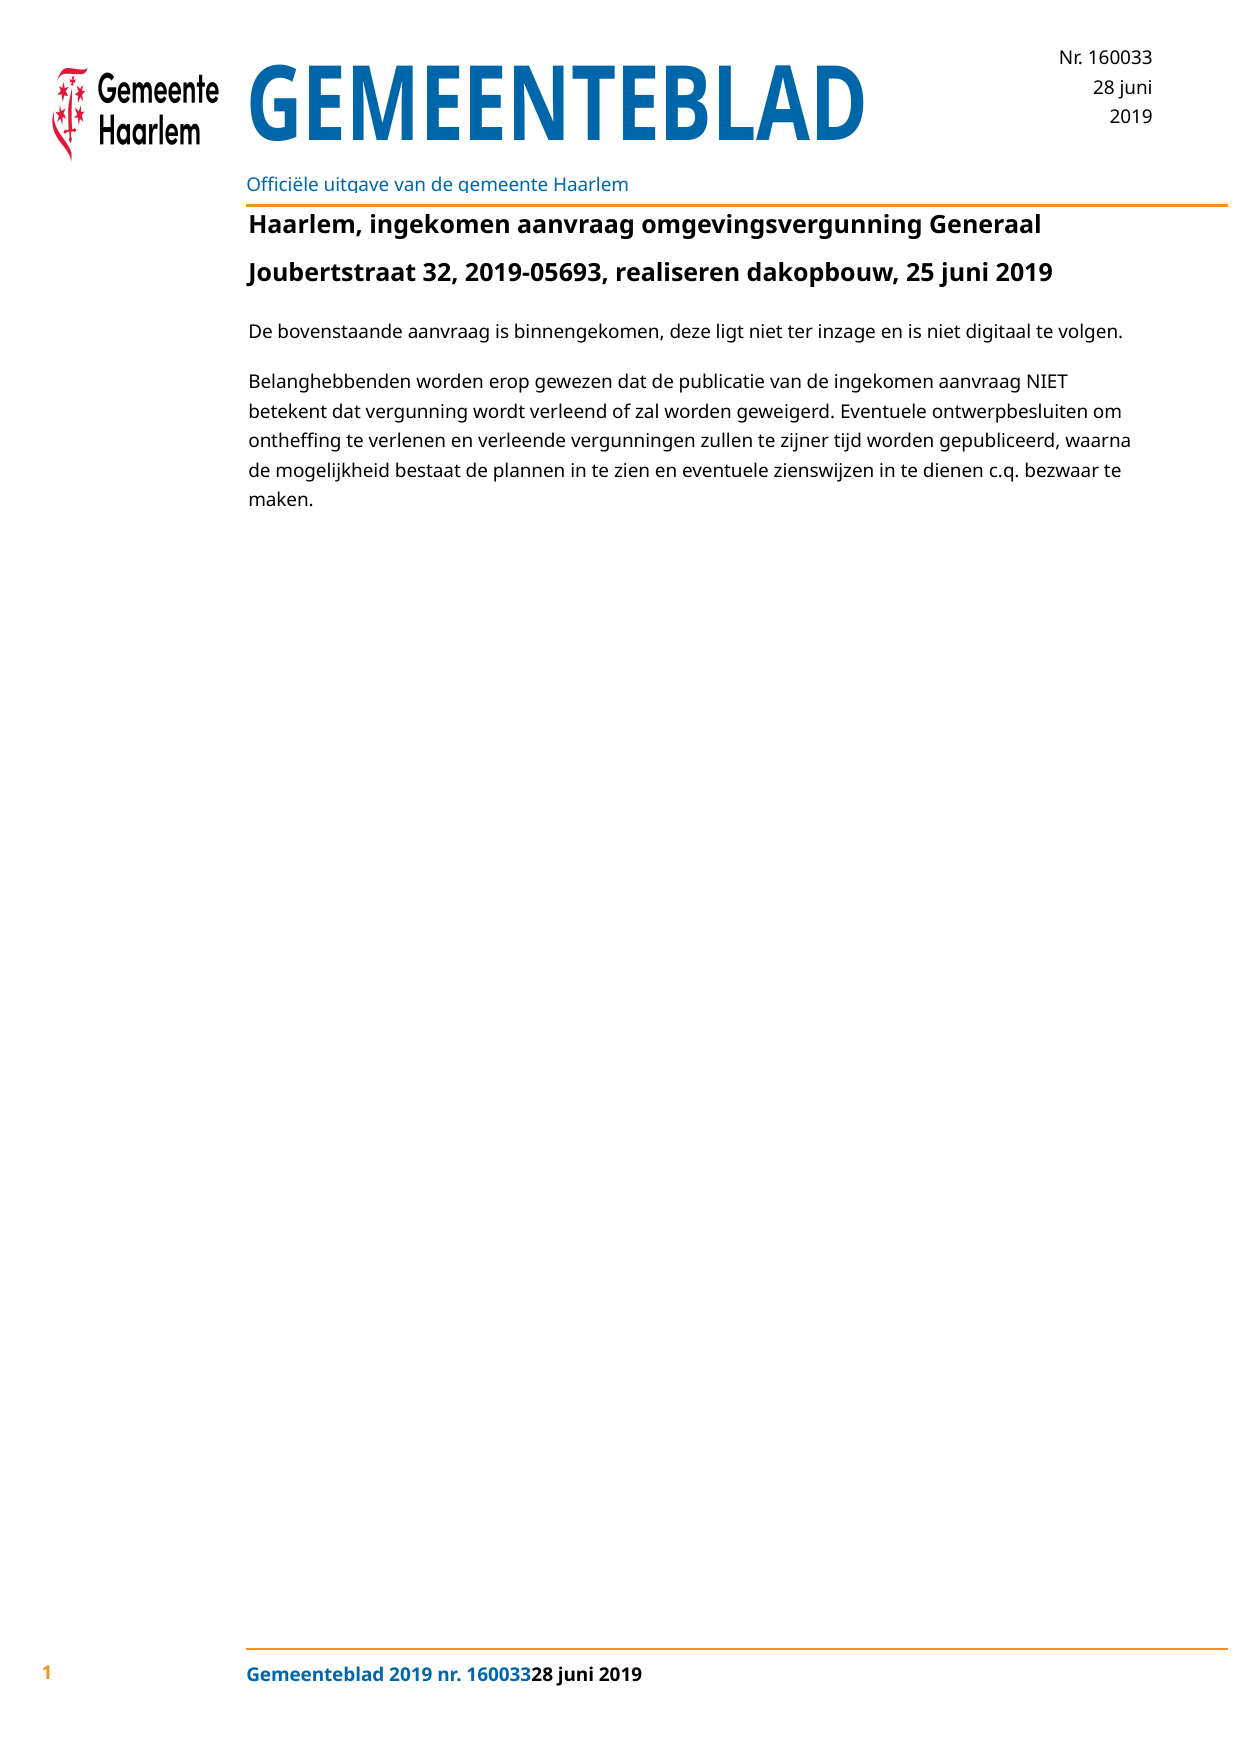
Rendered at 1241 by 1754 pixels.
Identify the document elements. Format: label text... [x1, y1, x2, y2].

text Haarlem, ingekomen aanvraag omgevingsvergunning Generaal Joubertstraat 32, 2019-05693, realiseren dakopbouw, 25 juni 2019 [248, 207, 1152, 288]
picture [41, 47, 231, 172]
text Belanghebbenden worden erop gewezen dat de publicatie van de ingekomen aanvraag NIET betekent dat vergunning wordt verleend of zal worden geweigerd. Eventuele ontwerpbesluiten om ontheffing te verlenen en verleende vergunningen zullen te zijner tijd worden gepubliceerd, waarna de mogelijkheid bestaat de plannen in te zien en eventuele zienswijzen in te dienen c.q. bezwaar te maken. [248, 368, 1152, 512]
text De bovenstaande aanvraag is binnengekomen, deze ligt niet ter inzage en is niet digitaal te volgen. [248, 318, 1152, 344]
